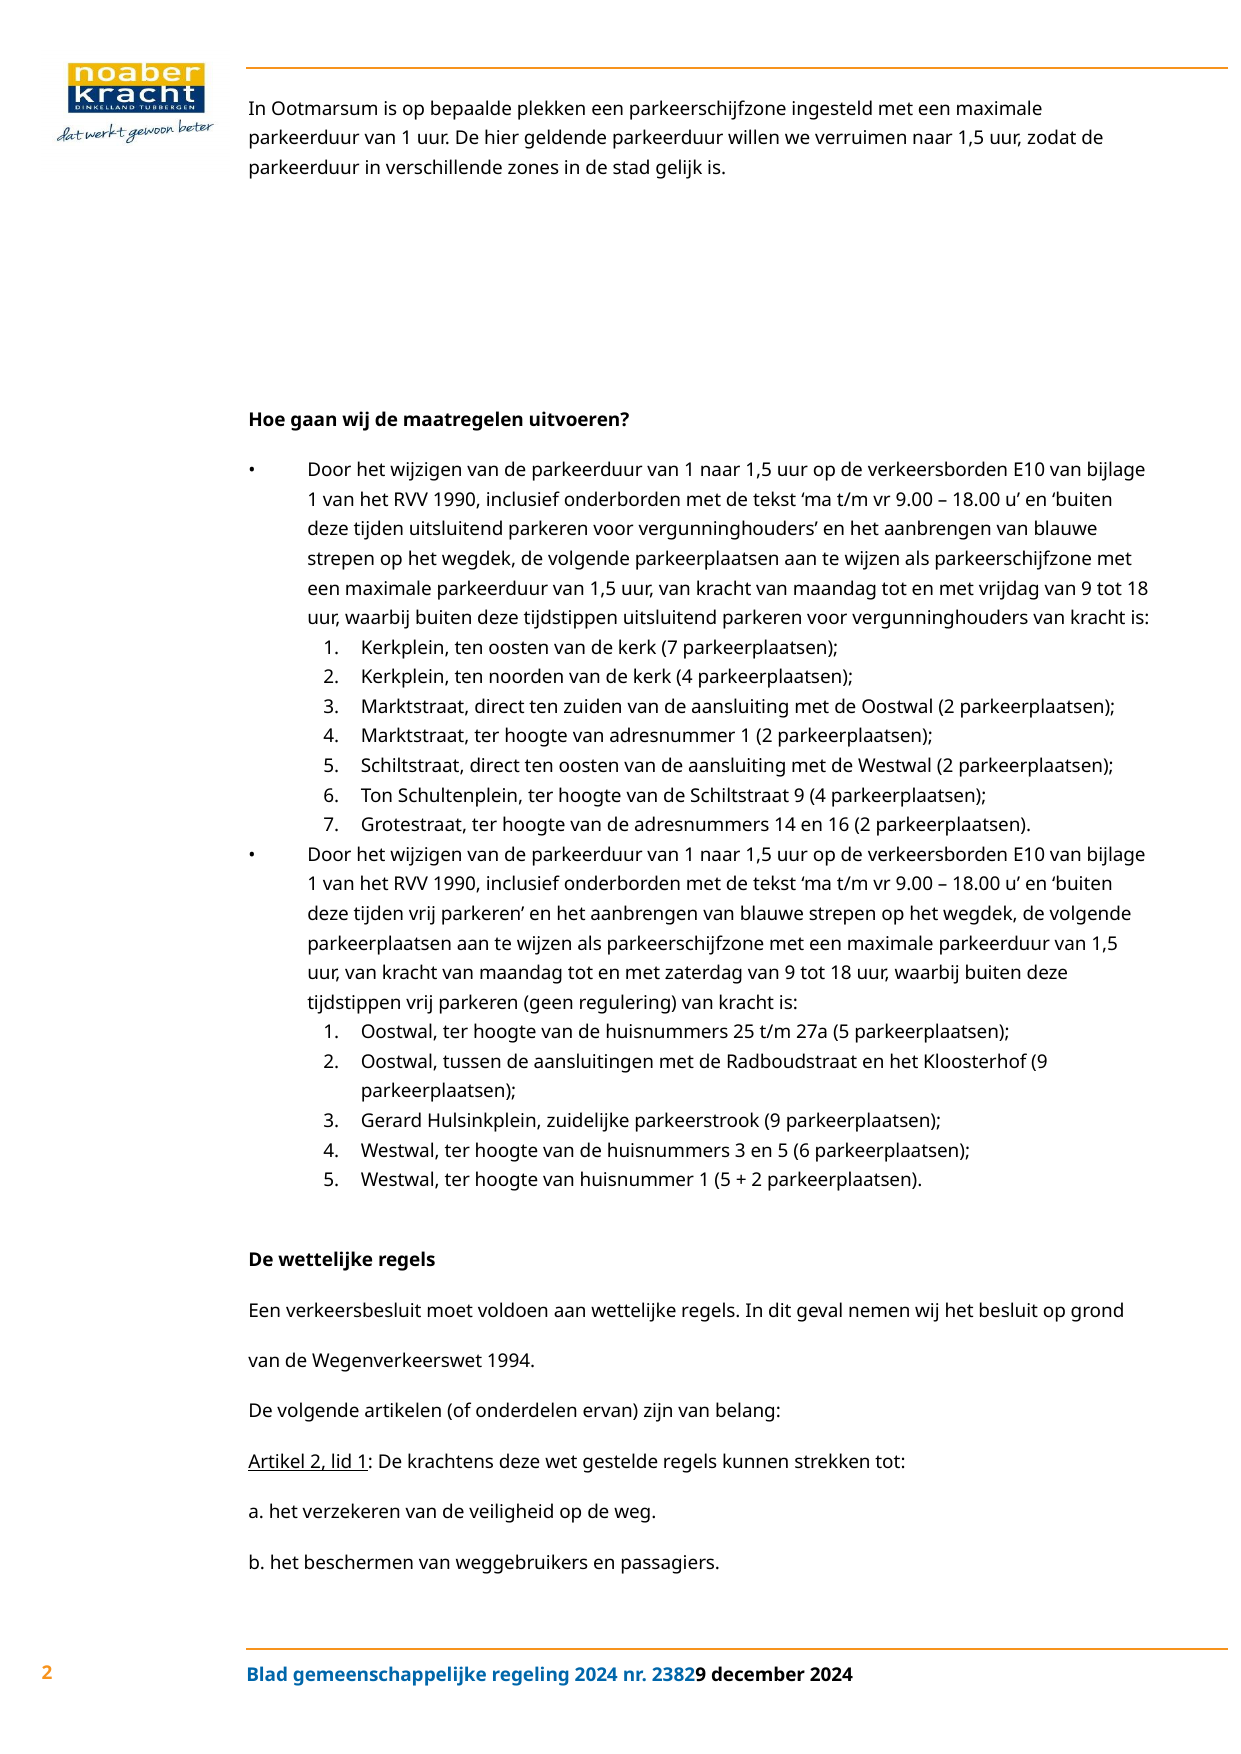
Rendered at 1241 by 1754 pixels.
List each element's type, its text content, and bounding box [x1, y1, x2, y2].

list Schiltstraat, direct ten oosten van de aansluiting met de Westwal (2 parkeerplaatsen); [323, 752, 1152, 778]
list Gerard Hulsinkplein, zuidelijke parkeerstrook (9 parkeerplaatsen); [323, 1107, 1152, 1133]
list Marktstraat, direct ten zuiden van de aansluiting met de Oostwal (2 parkeerplaatsen); [323, 693, 1152, 719]
text Een verkeersbesluit moet voldoen aan wettelijke regels. In dit geval nemen wij het besluit op grond [248, 1297, 1152, 1323]
list Kerkplein, ten oosten van de kerk (7 parkeerplaatsen); [323, 634, 1152, 660]
text a. het verzekeren van de veiligheid op de weg. [248, 1498, 1152, 1524]
text De wettelijke regels [248, 1246, 1152, 1272]
list Kerkplein, ten noorden van de kerk (4 parkeerplaatsen); [323, 663, 1152, 689]
picture [41, 47, 231, 172]
list Oostwal, ter hoogte van de huisnummers 25 t/m 27a (5 parkeerplaatsen); [323, 1018, 1152, 1044]
list Grotestraat, ter hoogte van de adresnummers 14 en 16 (2 parkeerplaatsen). [323, 811, 1152, 837]
list Marktstraat, ter hoogte van adresnummer 1 (2 parkeerplaatsen); [323, 723, 1152, 748]
text van de Wegenverkeerswet 1994. [248, 1347, 1152, 1373]
text De volgende artikelen (of onderdelen ervan) zijn van belang: [248, 1398, 1152, 1423]
list Westwal, ter hoogte van de huisnummers 3 en 5 (6 parkeerplaatsen); [323, 1137, 1152, 1163]
text Artikel 2, lid 1: De krachtens deze wet gestelde regels kunnen strekken tot: [248, 1448, 1152, 1474]
text In Ootmarsum is op bepaalde plekken een parkeerschijfzone ingesteld met een maximale parkeerduur van 1 uur. De hier geldende parkeerduur willen we verruimen naar 1,5 uur, zodat de parkeerduur in verschillende zones in de stad gelijk is. [248, 95, 1152, 180]
list Door het wijzigen van de parkeerduur van 1 naar 1,5 uur op de verkeersborden E10 van bijlage 1 van het RVV 1990, inclusief onderborden met de tekst ‘ma t/m vr 9.00 – 18.00 u’ en ‘buiten deze tijden vrij parkeren’ en het aanbrengen van blauwe strepen op het wegdek, de volgende parkeerplaatsen aan te wijzen als parkeerschijfzone met een maximale parkeerduur van 1,5 uur, van kracht van maandag tot en met zaterdag van 9 tot 18 uur, waarbij buiten deze tijdstippen vrij parkeren (geen regulering) van kracht is: [248, 841, 1152, 1015]
list Oostwal, tussen de aansluitingen met de Radboudstraat en het Kloosterhof (9 parkeerplaatsen); [323, 1048, 1152, 1103]
text Hoe gaan wij de maatregelen uitvoeren? [248, 406, 1152, 432]
list Westwal, ter hoogte van huisnummer 1 (5 + 2 parkeerplaatsen). [323, 1166, 1152, 1192]
list Ton Schultenplein, ter hoogte van de Schiltstraat 9 (4 parkeerplaatsen); [323, 782, 1152, 808]
list Door het wijzigen van de parkeerduur van 1 naar 1,5 uur op de verkeersborden E10 van bijlage 1 van het RVV 1990, inclusief onderborden met de tekst ‘ma t/m vr 9.00 – 18.00 u’ en ‘buiten deze tijden uitsluitend parkeren voor vergunninghouders’ en het aanbrengen van blauwe strepen op het wegdek, de volgende parkeerplaatsen aan te wijzen als parkeerschijfzone met een maximale parkeerduur van 1,5 uur, van kracht van maandag tot en met vrijdag van 9 tot 18 uur, waarbij buiten deze tijdstippen uitsluitend parkeren voor vergunninghouders van kracht is: [248, 456, 1152, 630]
text b. het beschermen van weggebruikers en passagiers. [248, 1549, 1152, 1575]
